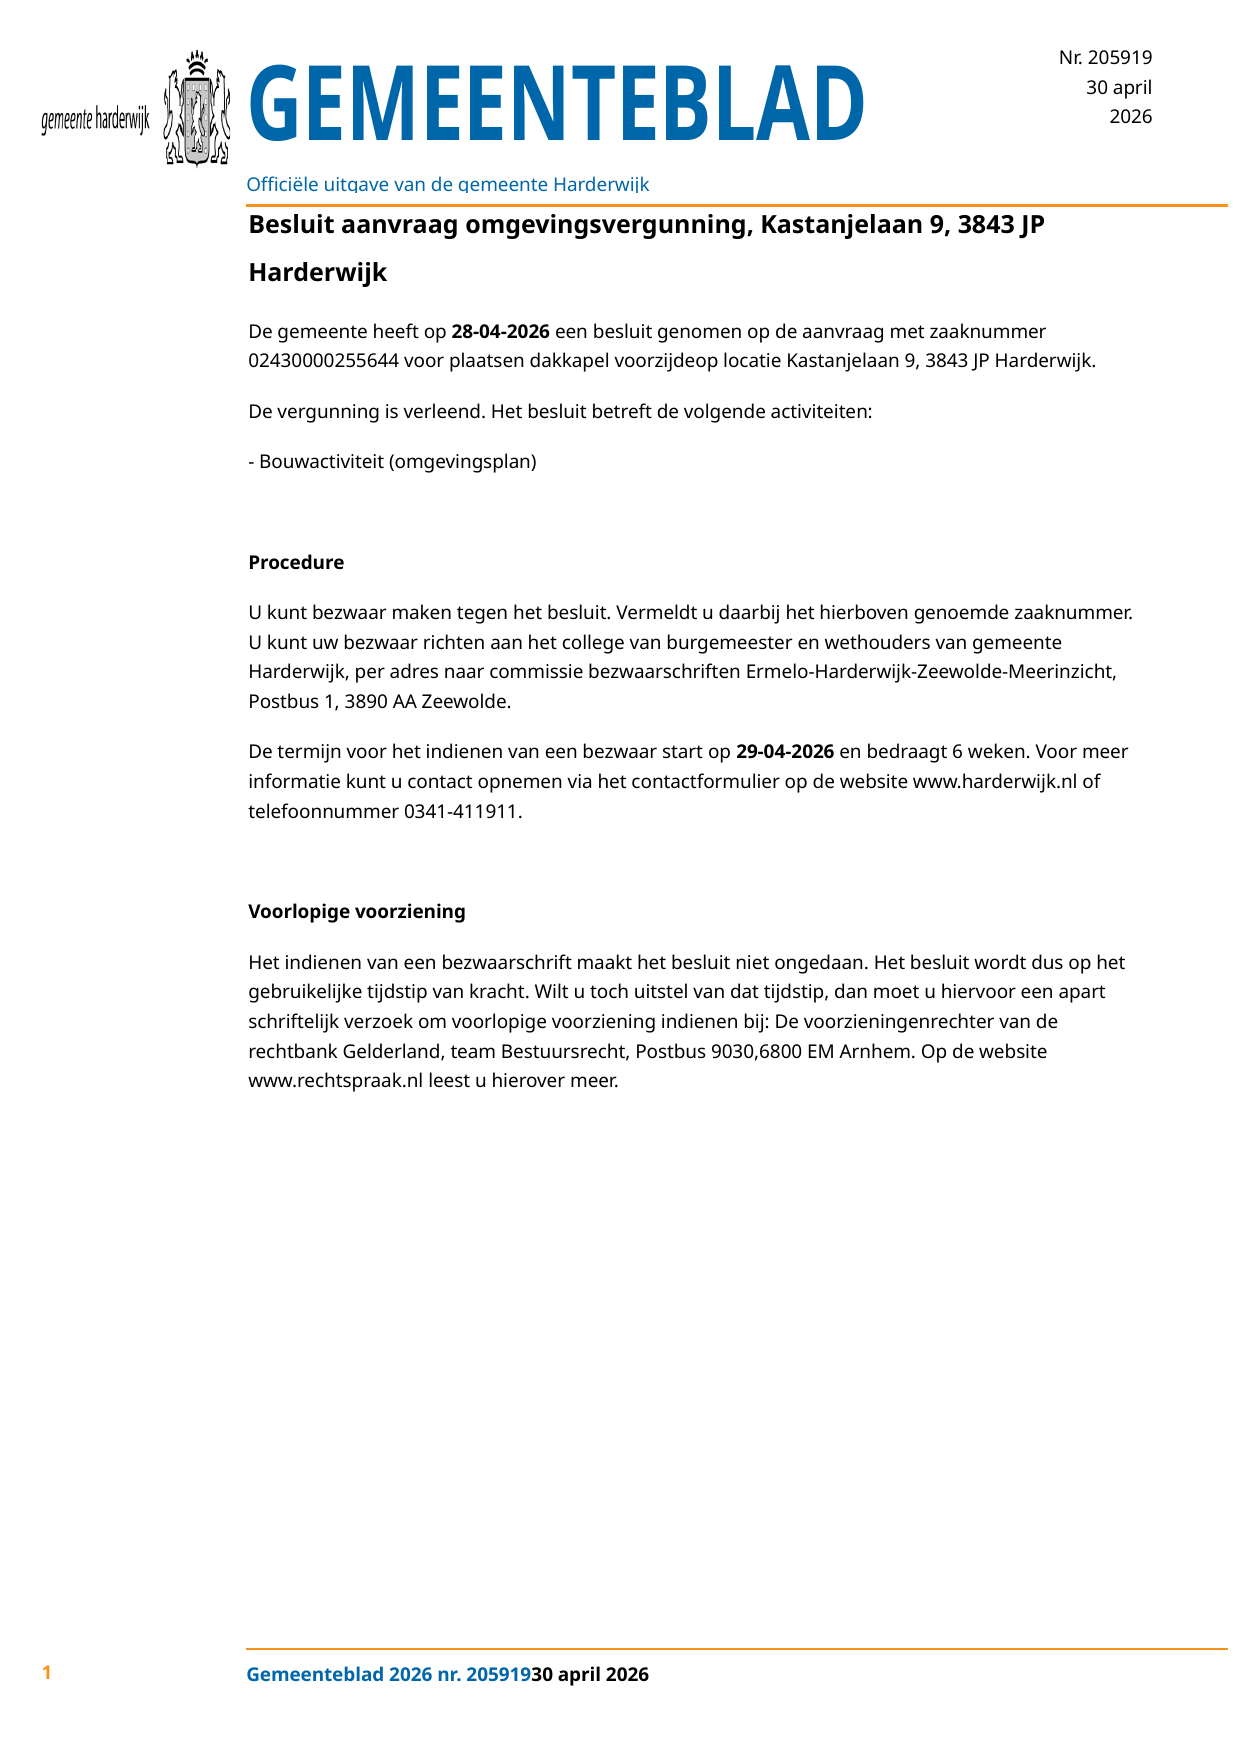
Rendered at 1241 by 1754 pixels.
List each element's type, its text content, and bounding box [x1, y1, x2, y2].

text Procedure [248, 549, 1152, 575]
text Het indienen van een bezwaarschrift maakt het besluit niet ongedaan. Het besluit wordt dus op het gebruikelijke tijdstip van kracht. Wilt u toch uitstel van dat tijdstip, dan moet u hiervoor een apart schriftelijk verzoek om voorlopige voorziening indienen bij: De voorzieningenrechter van de rechtbank Gelderland, team Bestuursrecht, Postbus 9030,6800 EM Arnhem. Op de website www.rechtspraak.nl leest u hierover meer. [248, 949, 1152, 1093]
picture [41, 47, 231, 172]
text - Bouwactiviteit (omgevingsplan) [248, 448, 1152, 474]
text Voorlopige voorziening [248, 899, 1152, 924]
text De termijn voor het indienen van een bezwaar start op 29-04-2026 en bedraagt 6 weken. Voor meer informatie kunt u contact opnemen via het contactformulier op de website www.harderwijk.nl of telefoonnummer 0341-411911. [248, 739, 1152, 824]
text De vergunning is verleend. Het besluit betreft de volgende activiteiten: [248, 398, 1152, 424]
text De gemeente heeft op 28-04-2026 een besluit genomen op de aanvraag met zaaknummer 02430000255644 voor plaatsen dakkapel voorzijdeop locatie Kastanjelaan 9, 3843 JP Harderwijk. [248, 318, 1152, 373]
text Besluit aanvraag omgevingsvergunning, Kastanjelaan 9, 3843 JP Harderwijk [248, 207, 1152, 288]
text U kunt bezwaar maken tegen het besluit. Vermeldt u daarbij het hierboven genoemde zaaknummer. U kunt uw bezwaar richten aan het college van burgemeester en wethouders van gemeente Harderwijk, per adres naar commissie bezwaarschriften Ermelo-Harderwijk-Zeewolde-Meerinzicht, Postbus 1, 3890 AA Zeewolde. [248, 599, 1152, 714]
